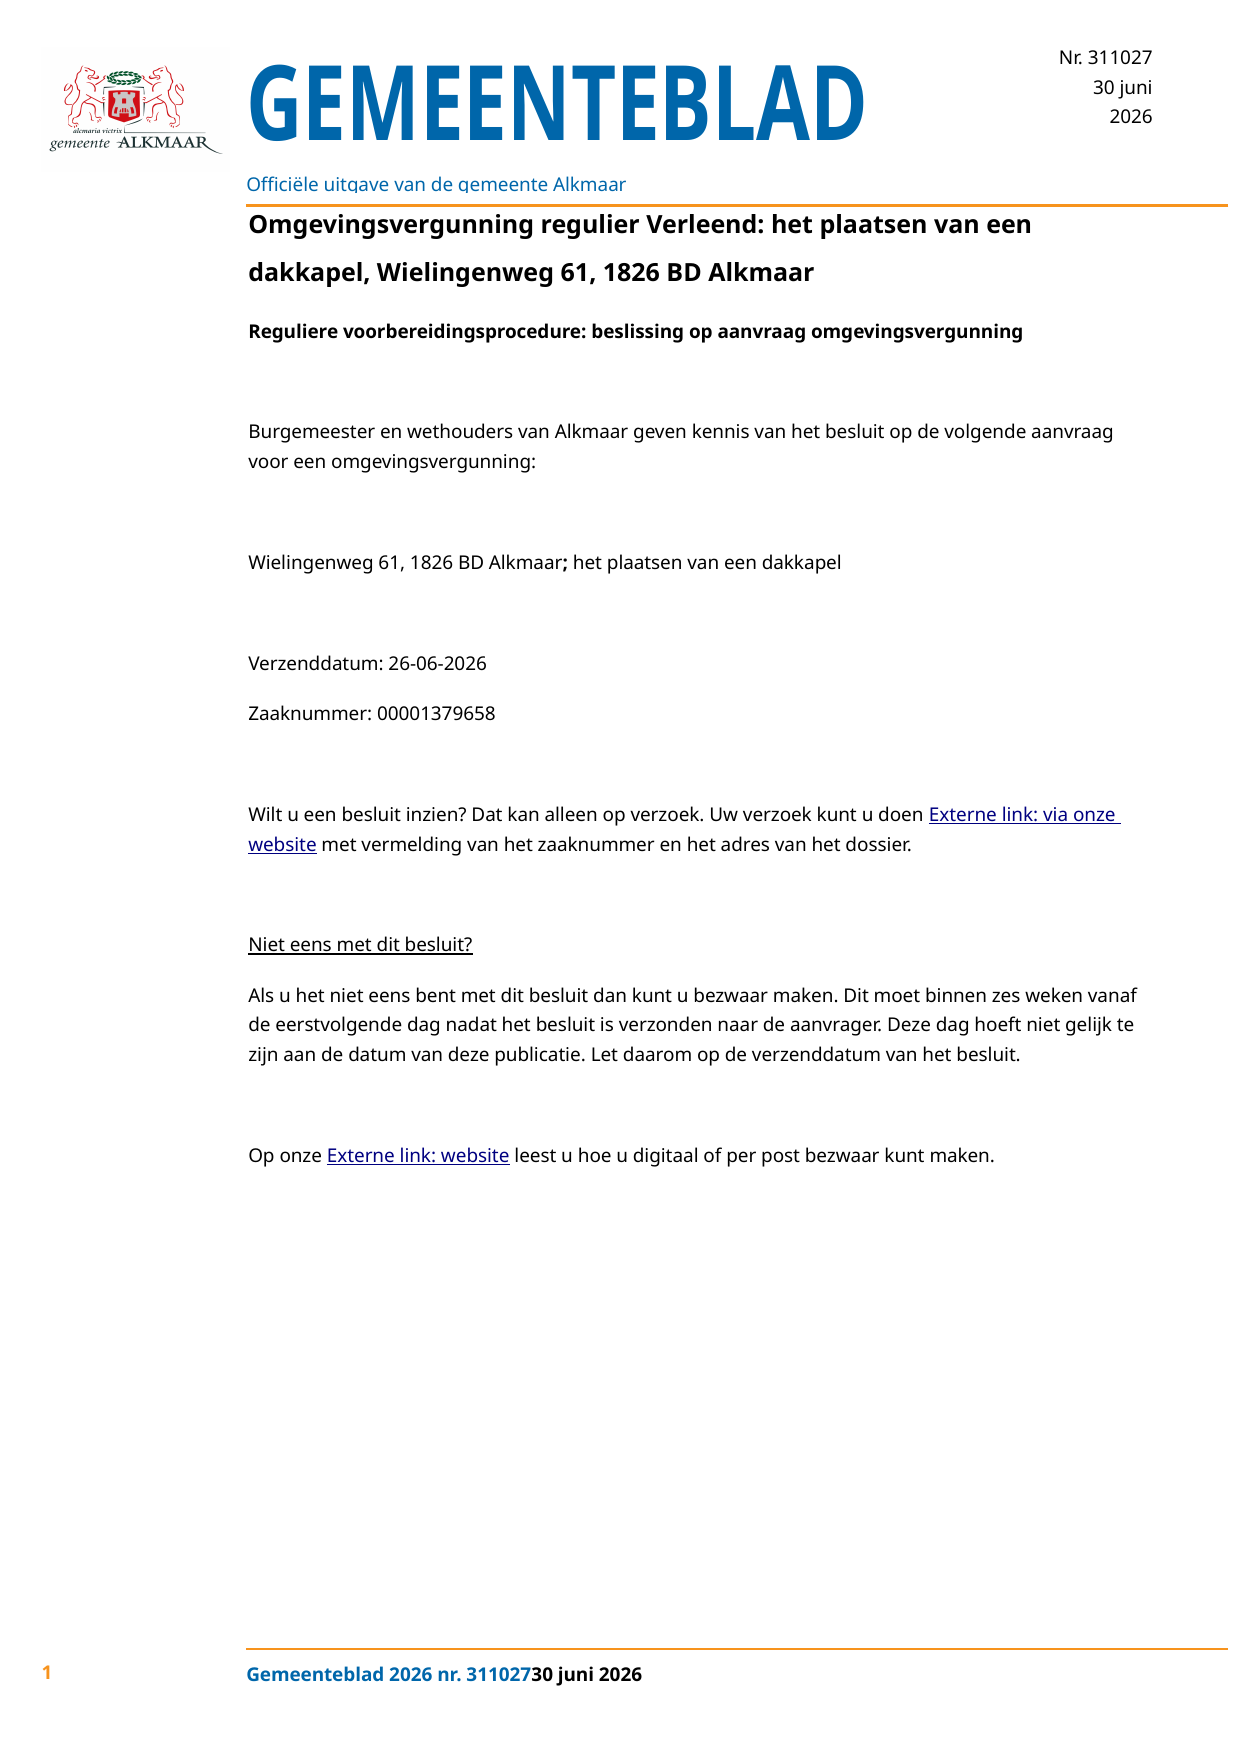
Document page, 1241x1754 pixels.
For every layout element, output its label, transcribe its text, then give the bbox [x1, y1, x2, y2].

text Verzenddatum: 26-06-2026 [248, 650, 1152, 676]
picture [41, 47, 231, 172]
text Reguliere voorbereidingsprocedure: beslissing op aanvraag omgevingsvergunning [248, 318, 1152, 344]
text Op onze Externe link: website leest u hoe u digitaal of per post bezwaar kunt maken. [248, 1142, 1152, 1168]
text Als u het niet eens bent met dit besluit dan kunt u bezwaar maken. Dit moet binnen zes weken vanaf de eerstvolgende dag nadat het besluit is verzonden naar de aanvrager. Deze dag hoeft niet gelijk te zijn aan de datum van deze publicatie. Let daarom op de verzenddatum van het besluit. [248, 982, 1152, 1067]
text Wielingenweg 61, 1826 BD Alkmaar; het plaatsen van een dakkapel [248, 549, 1152, 575]
text Niet eens met dit besluit? [248, 932, 1152, 957]
text Wilt u een besluit inzien? Dat kan alleen op verzoek. Uw verzoek kunt u doen Externe link: via onze website met vermelding van het zaaknummer en het adres van het dossier. [248, 801, 1152, 857]
text Burgemeester en wethouders van Alkmaar geven kennis van het besluit op de volgende aanvraag voor een omgevingsvergunning: [248, 419, 1152, 474]
text Omgevingsvergunning regulier Verleend: het plaatsen van een dakkapel, Wielingenweg 61, 1826 BD Alkmaar [248, 207, 1152, 288]
text Zaaknummer: 00001379658 [248, 700, 1152, 726]
